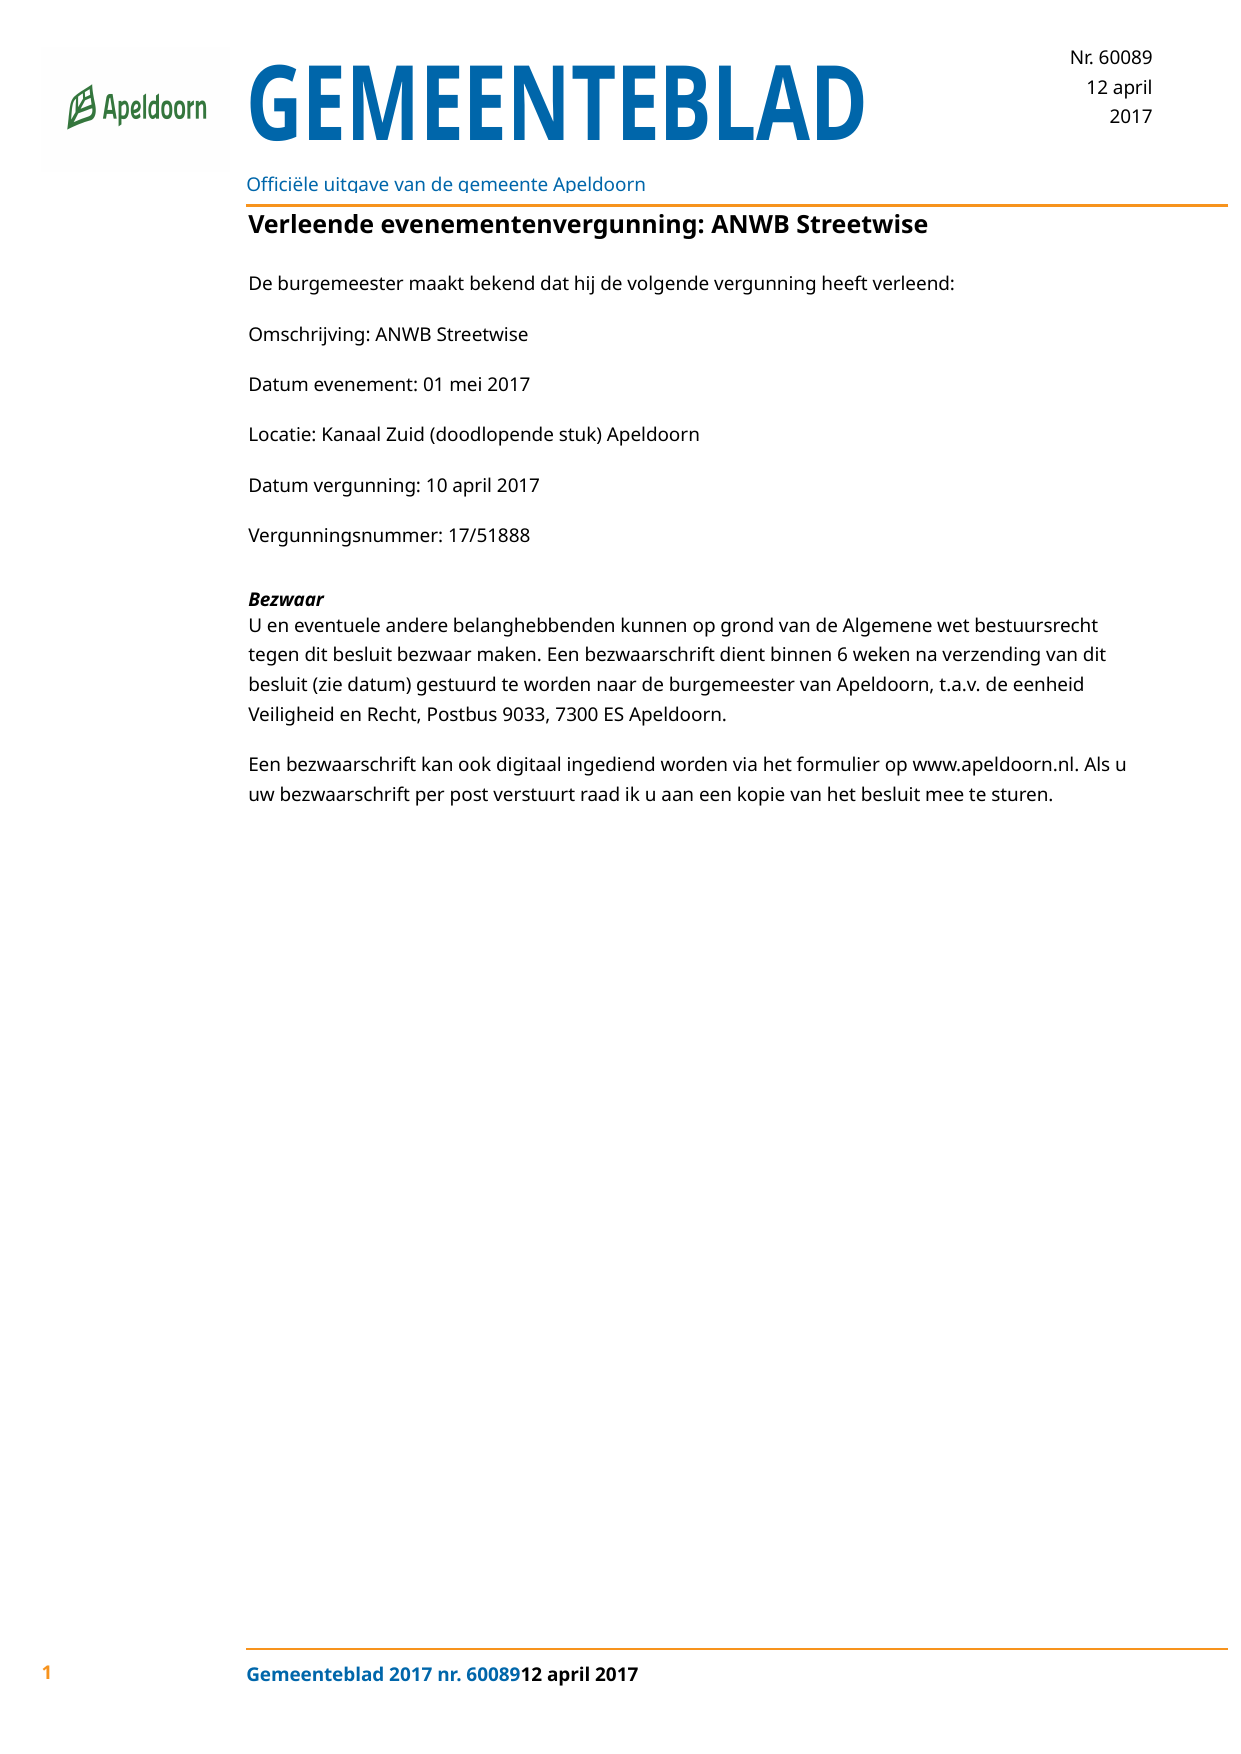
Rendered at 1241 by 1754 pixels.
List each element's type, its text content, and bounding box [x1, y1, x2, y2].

text Vergunningsnummer: 17/51888 [248, 522, 1152, 548]
text Datum evenement: 01 mei 2017 [248, 371, 1152, 397]
text Een bezwaarschrift kan ook digitaal ingediend worden via het formulier op www.apeldoorn.nl. Als u uw bezwaarschrift per post verstuurt raad ik u aan een kopie van het besluit mee te sturen. [248, 751, 1152, 807]
text Locatie: Kanaal Zuid (doodlopende stuk) Apeldoorn [248, 422, 1152, 447]
text Datum vergunning: 10 april 2017 [248, 472, 1152, 498]
text Omschrijving: ANWB Streetwise [248, 321, 1152, 346]
text U en eventuele andere belanghebbenden kunnen op grond van de Algemene wet bestuursrecht tegen dit besluit bezwaar maken. Een bezwaarschrift dient binnen 6 weken na verzending van dit besluit (zie datum) gestuurd te worden naar de burgemeester van Apeldoorn, t.a.v. de eenheid Veiligheid en Recht, Postbus 9033, 7300 ES Apeldoorn. [248, 612, 1152, 727]
picture [41, 47, 231, 172]
text Verleende evenementenvergunning: ANWB Streetwise [248, 207, 1152, 241]
text Bezwaar [248, 586, 1152, 612]
text De burgemeester maakt bekend dat hij de volgende vergunning heeft verleend: [248, 270, 1152, 296]
